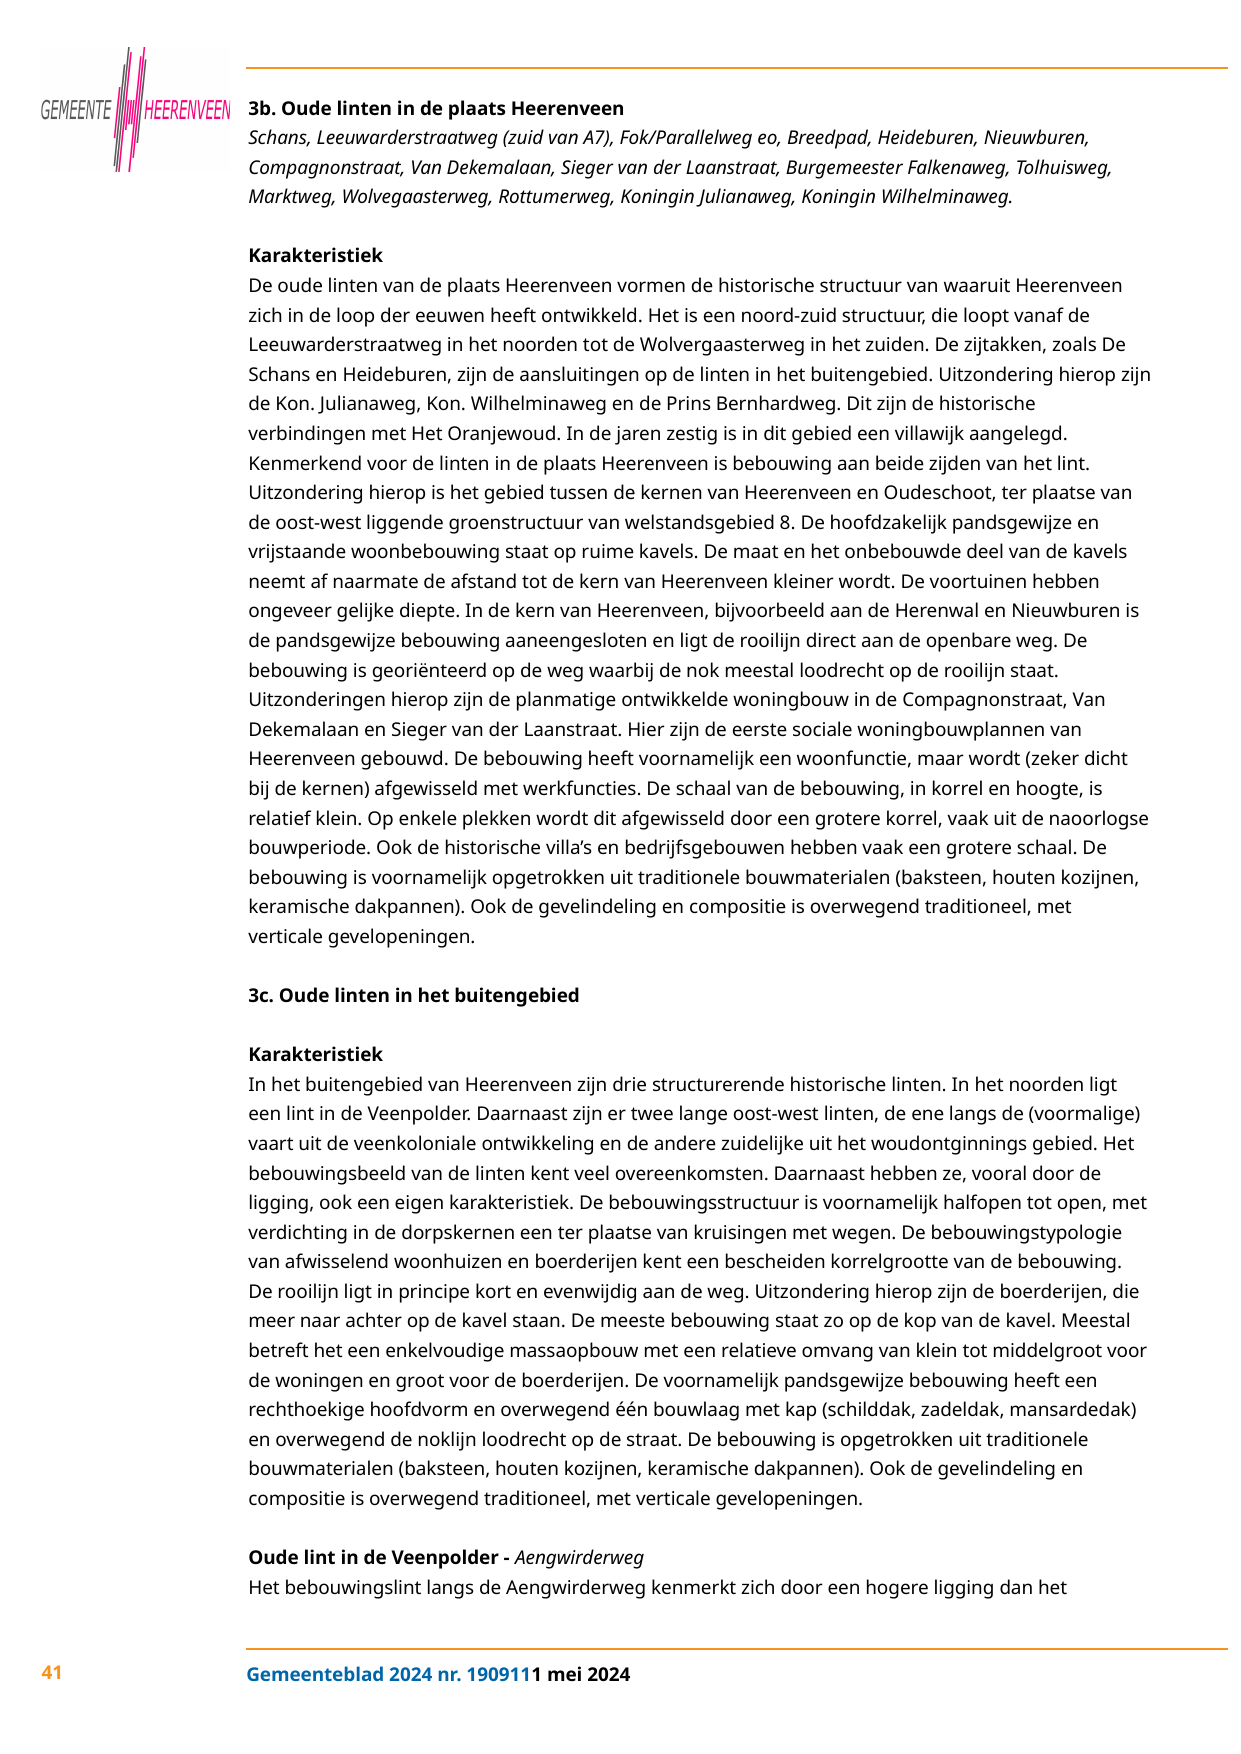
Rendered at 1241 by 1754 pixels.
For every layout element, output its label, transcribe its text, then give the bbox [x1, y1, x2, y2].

text Het bebouwingslint langs de Aengwirderweg kenmerkt zich door een hogere ligging dan het [248, 1574, 1152, 1600]
text Karakteristiek [248, 1041, 1152, 1067]
text Oude lint in de Veenpolder - Aengwirderweg [248, 1544, 1152, 1570]
text 3b. Oude linten in de plaats Heerenveen [248, 95, 1152, 121]
text De oude linten van de plaats Heerenveen vormen de historische structuur van waaruit Heerenveen zich in de loop der eeuwen heeft ontwikkeld. Het is een noord-zuid structuur, die loopt vanaf de Leeuwarderstraatweg in het noorden tot de Wolvergaasterweg in het zuiden. De zijtakken, zoals De Schans en Heideburen, zijn de aansluitingen op de linten in het buitengebied. Uitzondering hierop zijn de Kon. Julianaweg, Kon. Wilhelminaweg en de Prins Bernhardweg. Dit zijn de historische verbindingen met Het Oranjewoud. In de jaren zestig is in dit gebied een villawijk aangelegd. [248, 272, 1152, 446]
picture [41, 47, 231, 172]
text Kenmerkend voor de linten in de plaats Heerenveen is bebouwing aan beide zijden van het lint. Uitzondering hierop is het gebied tussen de kernen van Heerenveen en Oudeschoot, ter plaatse van de oost-west liggende groenstructuur van welstandsgebied 8. De hoofdzakelijk pandsgewijze en vrijstaande woonbebouwing staat op ruime kavels. De maat en het onbebouwde deel van de kavels neemt af naarmate de afstand tot de kern van Heerenveen kleiner wordt. De voortuinen hebben ongeveer gelijke diepte. In de kern van Heerenveen, bijvoorbeeld aan de Herenwal en Nieuwburen is de pandsgewijze bebouwing aaneengesloten en ligt de rooilijn direct aan de openbare weg. De bebouwing is georiënteerd op de weg waarbij de nok meestal loodrecht op de rooilijn staat. Uitzonderingen hierop zijn de planmatige ontwikkelde woningbouw in de Compagnonstraat, Van Dekemalaan en Sieger van der Laanstraat. Hier zijn de eerste sociale woningbouwplannen van Heerenveen gebouwd. De bebouwing heeft voornamelijk een woonfunctie, maar wordt (zeker dicht bij de kernen) afgewisseld met werkfuncties. De schaal van de bebouwing, in korrel en hoogte, is relatief klein. Op enkele plekken wordt dit afgewisseld door een grotere korrel, vaak uit de naoorlogse bouwperiode. Ook de historische villa’s en bedrijfsgebouwen hebben vaak een grotere schaal. De bebouwing is voornamelijk opgetrokken uit traditionele bouwmaterialen (baksteen, houten kozijnen, keramische dakpannen). Ook de gevelindeling en compositie is overwegend traditioneel, met verticale gevelopeningen. [248, 450, 1152, 949]
text Karakteristiek [248, 243, 1152, 268]
text Schans, Leeuwarderstraatweg (zuid van A7), Fok/Parallelweg eo, Breedpad, Heideburen, Nieuwburen, Compagnonstraat, Van Dekemalaan, Sieger van der Laanstraat, Burgemeester Falkenaweg, Tolhuisweg, Marktweg, Wolvegaasterweg, Rottumerweg, Koningin Julianaweg, Koningin Wilhelminaweg. [248, 124, 1152, 209]
text In het buitengebied van Heerenveen zijn drie structurerende historische linten. In het noorden ligt een lint in de Veenpolder. Daarnaast zijn er twee lange oost-west linten, de ene langs de (voormalige) vaart uit de veenkoloniale ontwikkeling en de andere zuidelijke uit het woudontginnings gebied. Het bebouwingsbeeld van de linten kent veel overeenkomsten. Daarnaast hebben ze, vooral door de ligging, ook een eigen karakteristiek. De bebouwingsstructuur is voornamelijk halfopen tot open, met verdichting in de dorpskernen een ter plaatse van kruisingen met wegen. De bebouwingstypologie van afwisselend woonhuizen en boerderijen kent een bescheiden korrelgrootte van de bebouwing. De rooilijn ligt in principe kort en evenwijdig aan de weg. Uitzondering hierop zijn de boerderijen, die meer naar achter op de kavel staan. De meeste bebouwing staat zo op de kop van de kavel. Meestal betreft het een enkelvoudige massaopbouw met een relatieve omvang van klein tot middelgroot voor de woningen en groot voor de boerderijen. De voornamelijk pandsgewijze bebouwing heeft een rechthoekige hoofdvorm en overwegend één bouwlaag met kap (schilddak, zadeldak, mansardedak) en overwegend de noklijn loodrecht op de straat. De bebouwing is opgetrokken uit traditionele bouwmaterialen (baksteen, houten kozijnen, keramische dakpannen). Ook de gevelindeling en compositie is overwegend traditioneel, met verticale gevelopeningen. [248, 1071, 1152, 1511]
text 3c. Oude linten in het buitengebied [248, 982, 1152, 1008]
